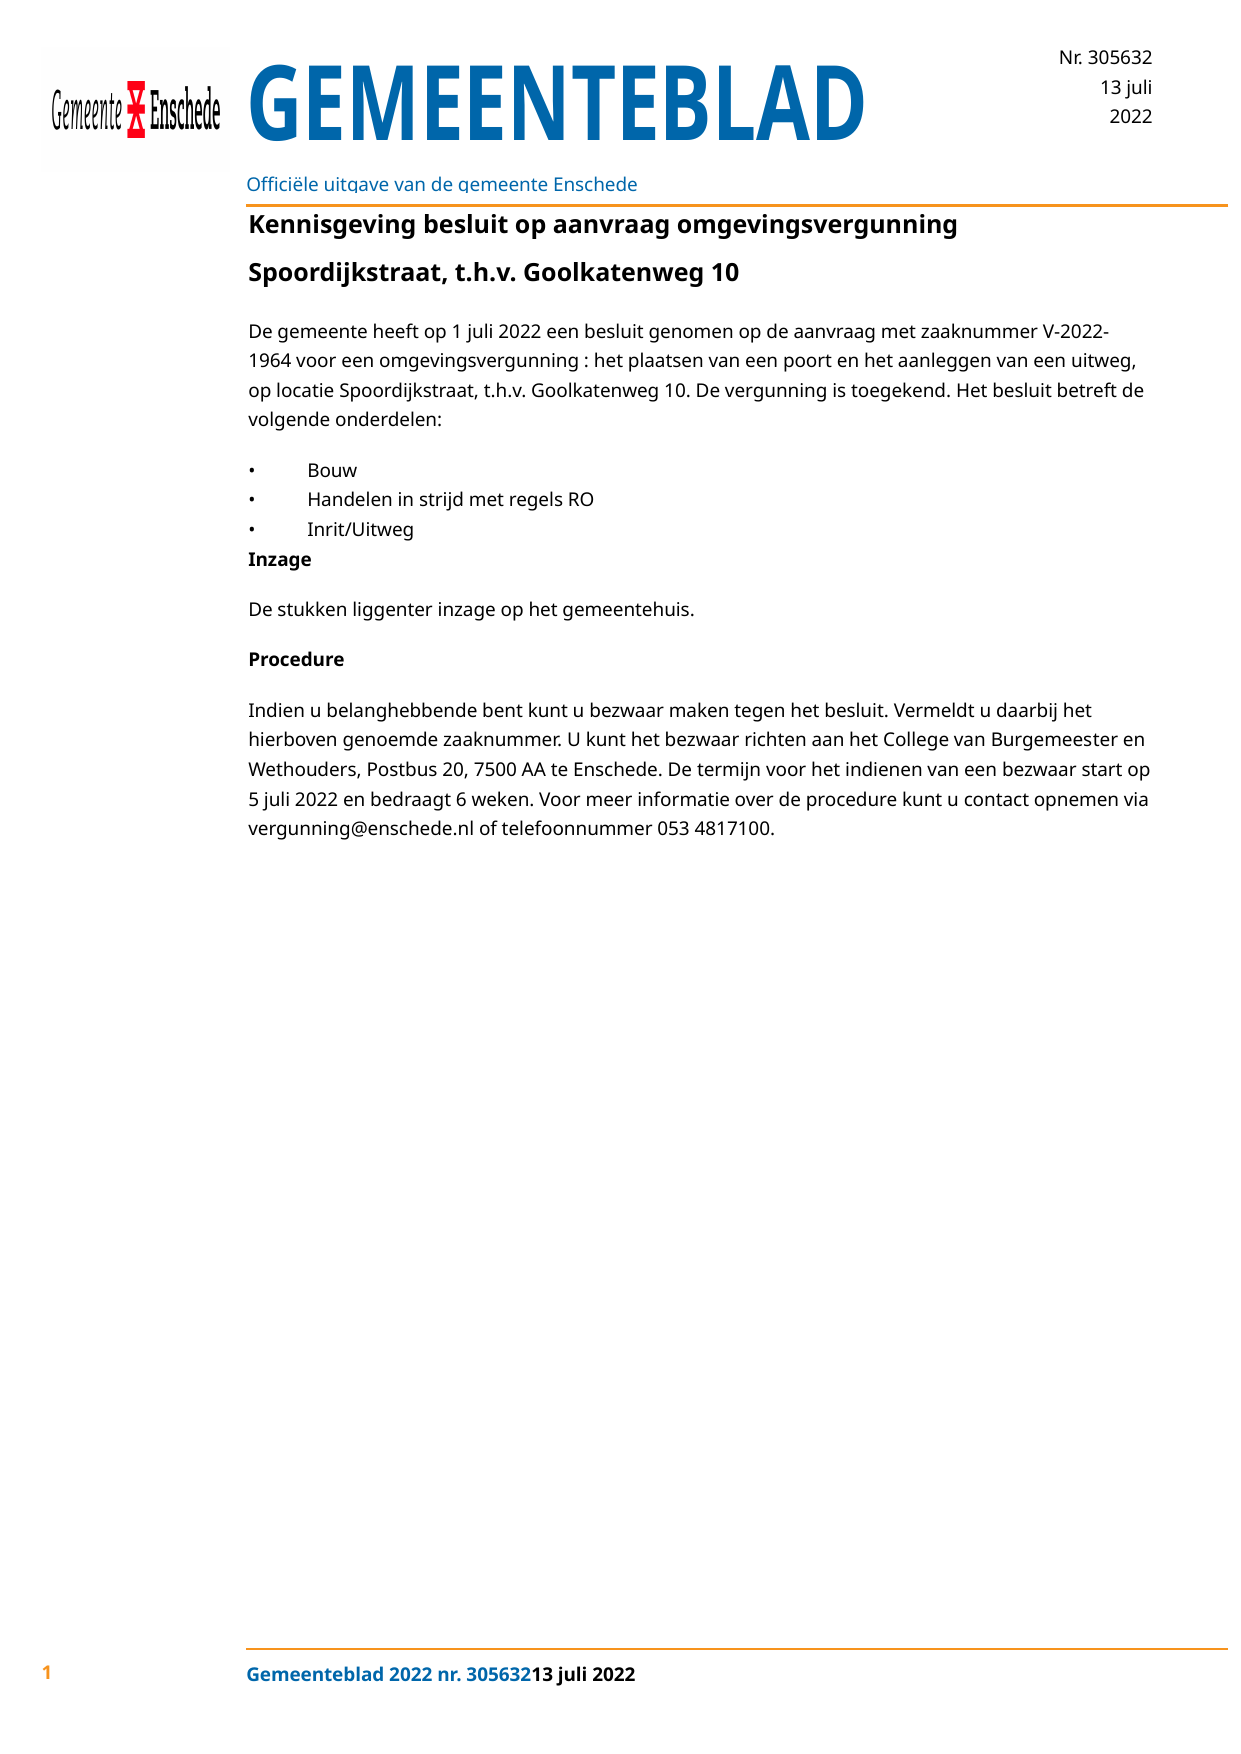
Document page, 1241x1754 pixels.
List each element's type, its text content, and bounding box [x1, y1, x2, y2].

list Handelen in strijd met regels RO [248, 487, 1152, 512]
text Kennisgeving besluit op aanvraag omgevingsvergunning Spoordijkstraat, t.h.v. Goolkatenweg 10 [248, 207, 1152, 288]
text De gemeente heeft op 1 juli 2022 een besluit genomen op de aanvraag met zaaknummer V-2022-1964 voor een omgevingsvergunning : het plaatsen van een poort en het aanleggen van een uitweg, op locatie Spoordijkstraat, t.h.v. Goolkatenweg 10. De vergunning is toegekend. Het besluit betreft de volgende onderdelen: [248, 318, 1152, 432]
text De stukken liggenter inzage op het gemeentehuis. [248, 596, 1152, 622]
text Indien u belanghebbende bent kunt u bezwaar maken tegen het besluit. Vermeldt u daarbij het hierboven genoemde zaaknummer. U kunt het bezwaar richten aan het College van Burgemees­ter en Wethouders, Postbus 20, 7500 AA te Enschede. De termijn voor het indienen van een bezwaar start op 5 juli 2022 en bedraagt 6 weken. Voor meer informatie over de procedure kunt u contact opnemen via vergunning@enschede.nl of telefoonnummer 053 4817100. [248, 697, 1152, 841]
text Procedure [248, 647, 1152, 672]
list Bouw [248, 457, 1152, 483]
text Inzage [248, 546, 1152, 572]
picture [41, 47, 231, 172]
list Inrit/Uitweg [248, 516, 1152, 542]
